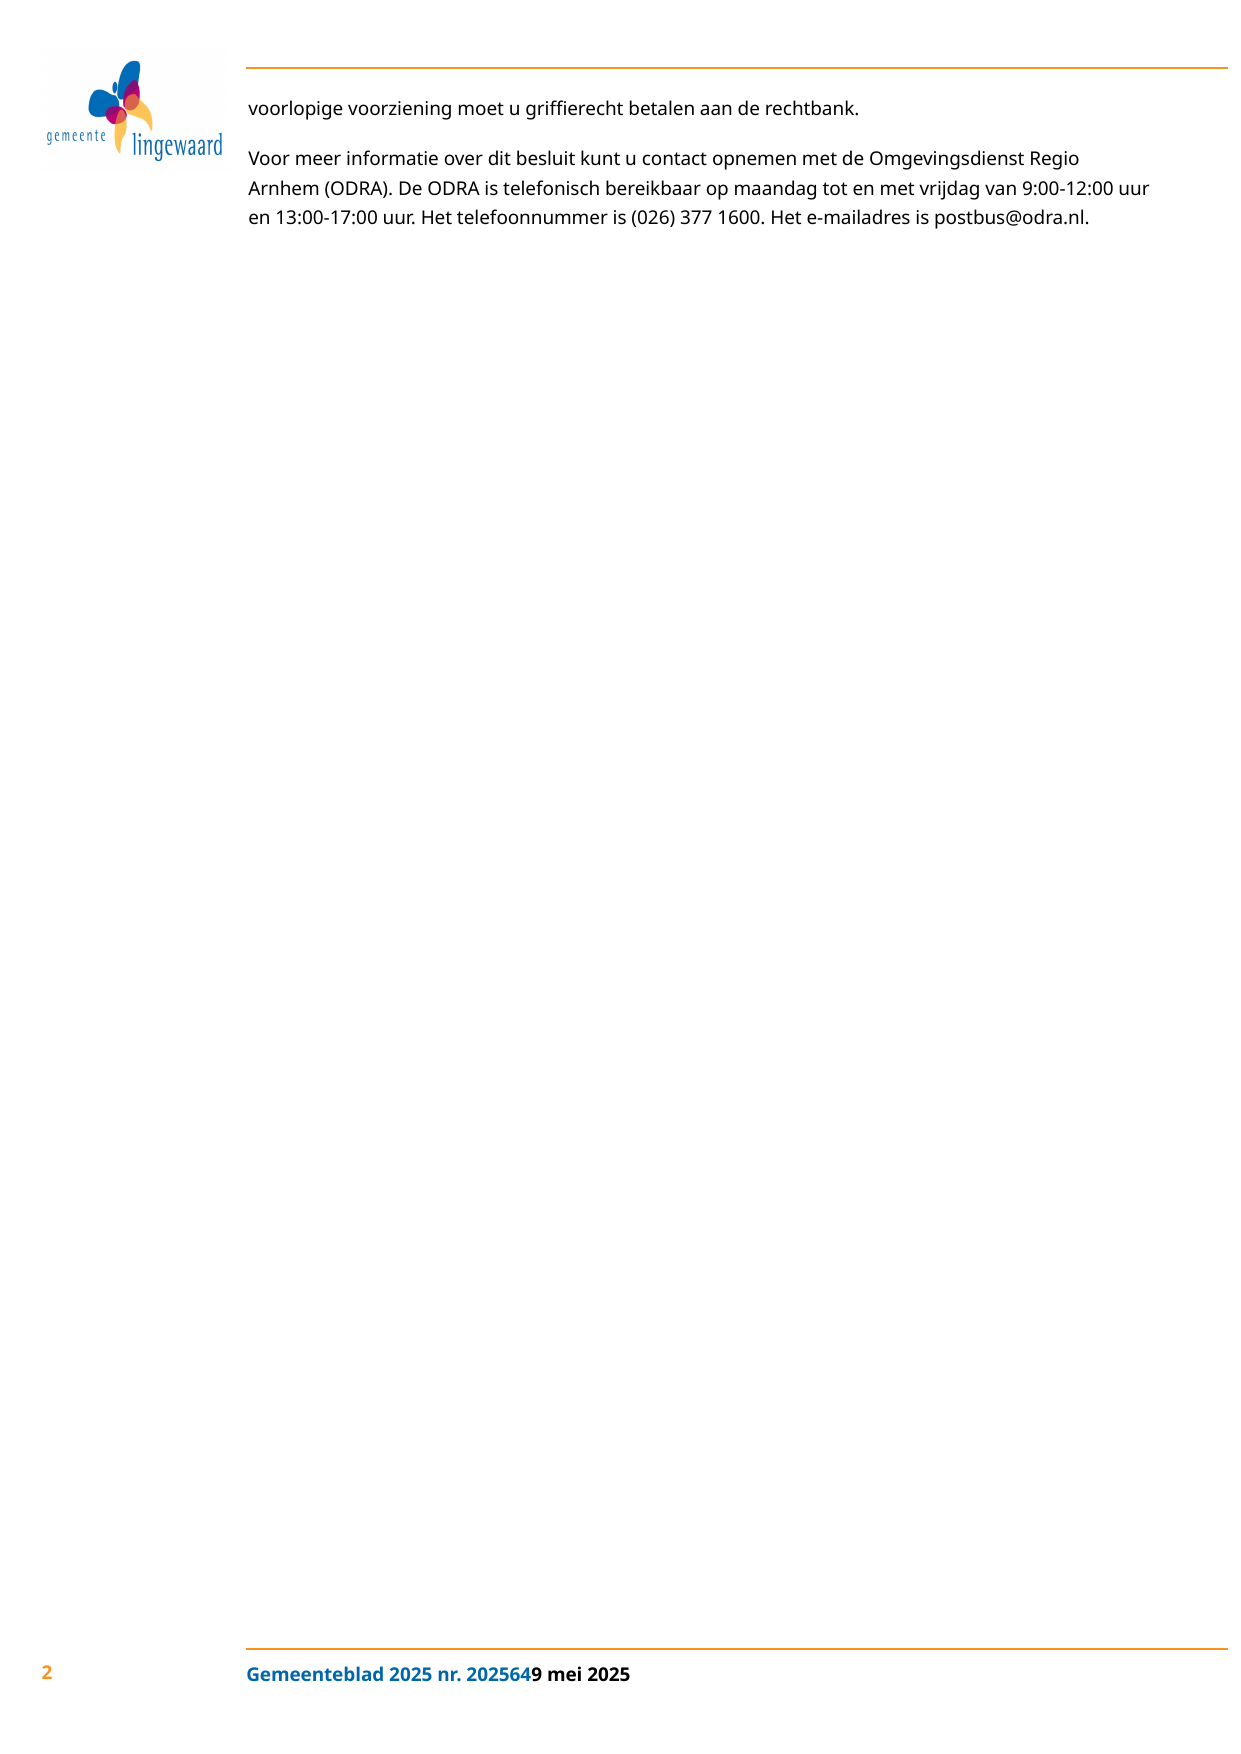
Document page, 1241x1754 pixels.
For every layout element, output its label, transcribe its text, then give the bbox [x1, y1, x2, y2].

text Voor meer informatie over dit besluit kunt u contact opnemen met de Omgevingsdienst Regio Arnhem (ODRA). De ODRA is telefonisch bereikbaar op maandag tot en met vrijdag van 9:00-12:00 uur en 13:00-17:00 uur. Het telefoonnummer is (026) 377 1600. Het e-mailadres is postbus@odra.nl. [248, 145, 1152, 230]
picture [41, 47, 231, 172]
text voorlopige voorziening moet u griffierecht betalen aan de rechtbank. [248, 95, 1152, 121]
